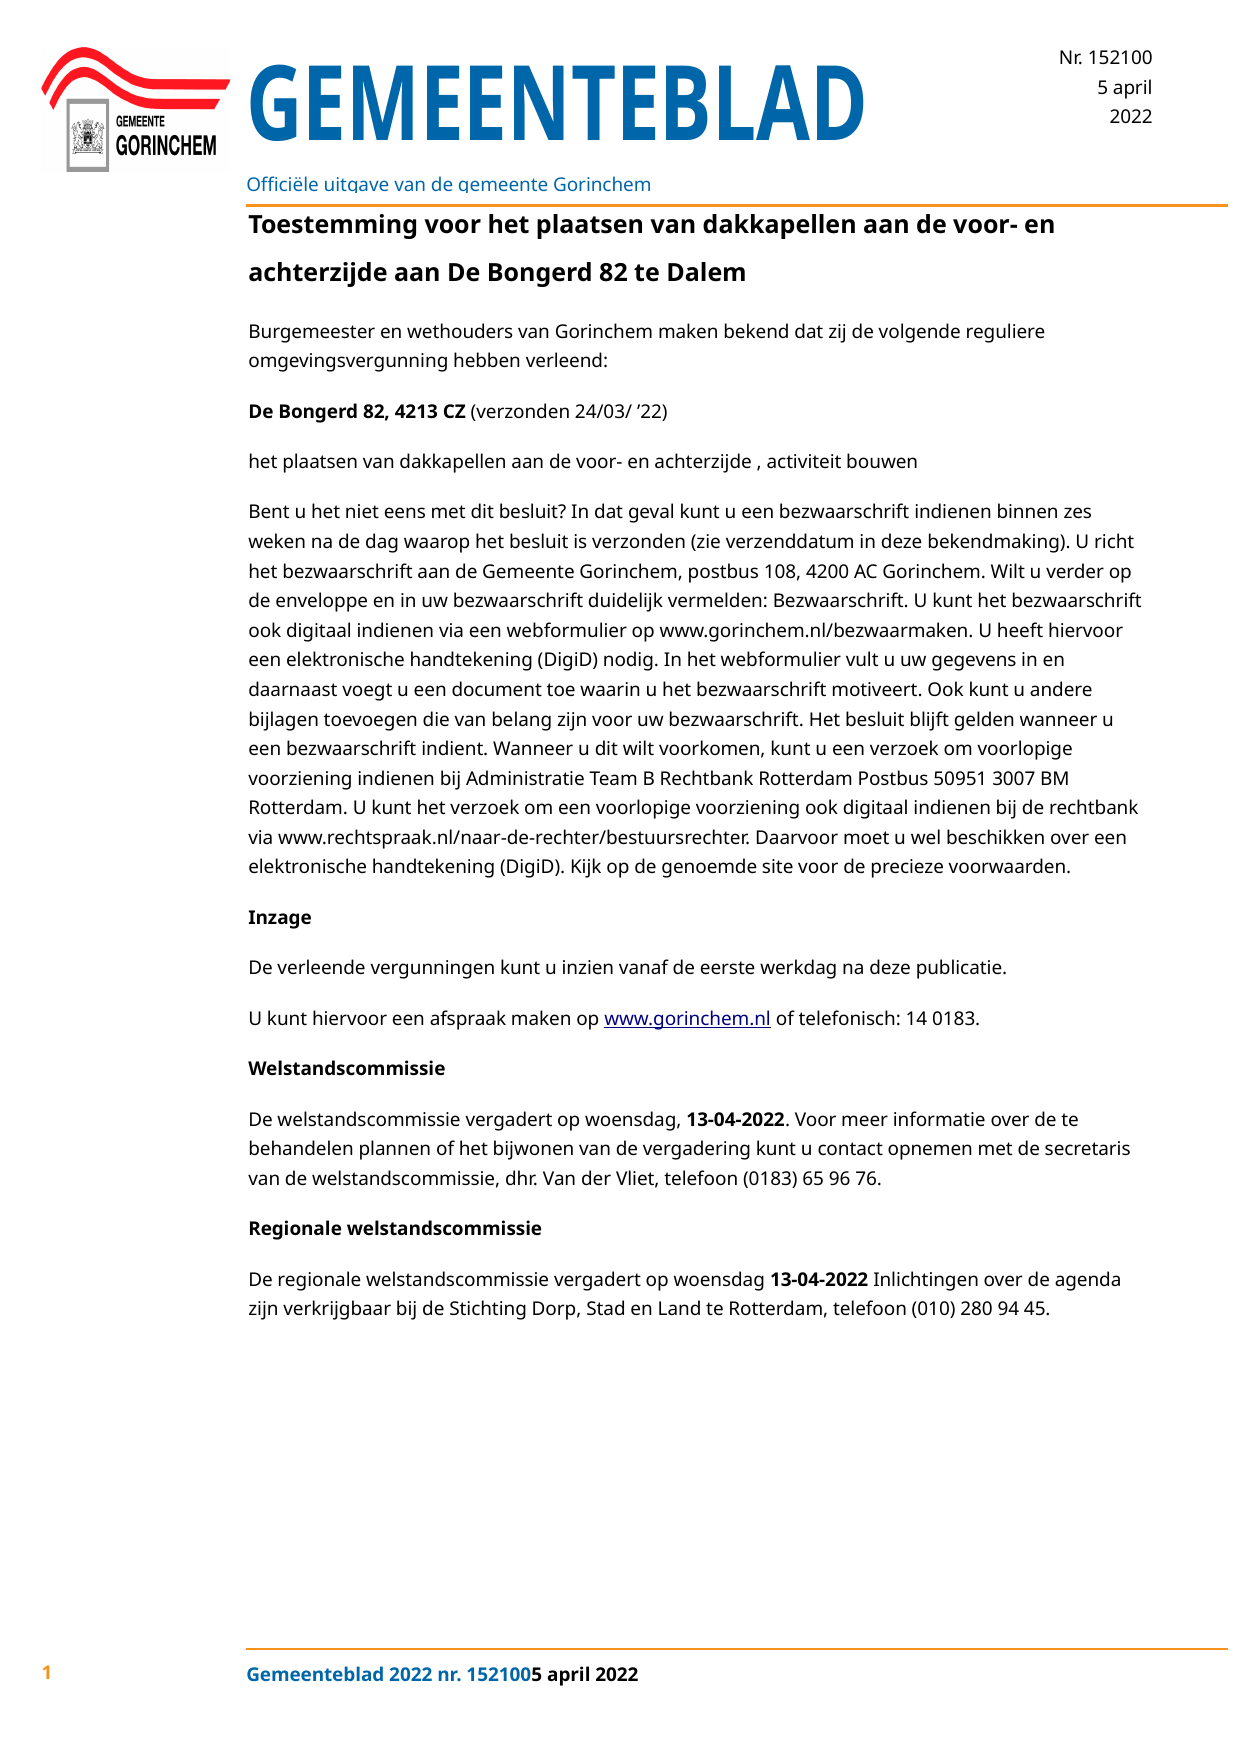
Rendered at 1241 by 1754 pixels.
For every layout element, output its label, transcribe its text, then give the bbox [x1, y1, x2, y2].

text Burgemeester en wethouders van Gorinchem maken bekend dat zij de volgende reguliere omgevingsvergunning hebben verleend: [248, 318, 1152, 373]
text De welstandscommissie vergadert op woensdag, 13-04-2022. Voor meer informatie over de te behandelen plannen of het bijwonen van de vergadering kunt u contact opnemen met de secretaris van de welstandscommissie, dhr. Van der Vliet, telefoon (0183) 65 96 76. [248, 1106, 1152, 1191]
text het plaatsen van dakkapellen aan de voor- en achterzijde , activiteit bouwen [248, 448, 1152, 474]
text Welstandscommissie [248, 1055, 1152, 1081]
text Toestemming voor het plaatsen van dakkapellen aan de voor- en achterzijde aan De Bongerd 82 te Dalem [248, 207, 1152, 288]
text De regionale welstandscommissie vergadert op woensdag 13-04-2022 Inlichtingen over de agenda zijn verkrijgbaar bij de Stichting Dorp, Stad en Land te Rotterdam, telefoon (010) 280 94 45. [248, 1266, 1152, 1321]
text De verleende vergunningen kunt u inzien vanaf de eerste werkdag na deze publicatie. [248, 954, 1152, 980]
text Bent u het niet eens met dit besluit? In dat geval kunt u een bezwaarschrift indienen binnen zes weken na de dag waarop het besluit is verzonden (zie verzenddatum in deze bekendmaking). U richt het bezwaarschrift aan de Gemeente Gorinchem, postbus 108, 4200 AC Gorinchem. Wilt u verder op de enveloppe en in uw bezwaarschrift duidelijk vermelden: Bezwaarschrift. U kunt het bezwaarschrift ook digitaal indienen via een webformulier op www.gorinchem.nl/bezwaarmaken. U heeft hiervoor een elektronische handtekening (DigiD) nodig. In het webformulier vult u uw gegevens in en daarnaast voegt u een document toe waarin u het bezwaarschrift motiveert. Ook kunt u andere bijlagen toevoegen die van belang zijn voor uw bezwaarschrift. Het besluit blijft gelden wanneer u een bezwaarschrift indient. Wanneer u dit wilt voorkomen, kunt u een verzoek om voorlopige voorziening indienen bij Administratie Team B Rechtbank Rotterdam Postbus 50951 3007 BM Rotterdam. U kunt het verzoek om een voorlopige voorziening ook digitaal indienen bij de rechtbank via www.rechtspraak.nl/naar-de-rechter/bestuursrechter. Daarvoor moet u wel beschikken over een elektronische handtekening (DigiD). Kijk op de genoemde site voor de precieze voorwaarden. [248, 499, 1152, 879]
text Regionale welstandscommissie [248, 1215, 1152, 1241]
picture [41, 47, 231, 172]
text Inzage [248, 904, 1152, 930]
text U kunt hiervoor een afspraak maken op www.gorinchem.nl of telefonisch: 14 0183. [248, 1005, 1152, 1031]
text De Bongerd 82, 4213 CZ (verzonden 24/03/ ’22) [248, 398, 1152, 424]
